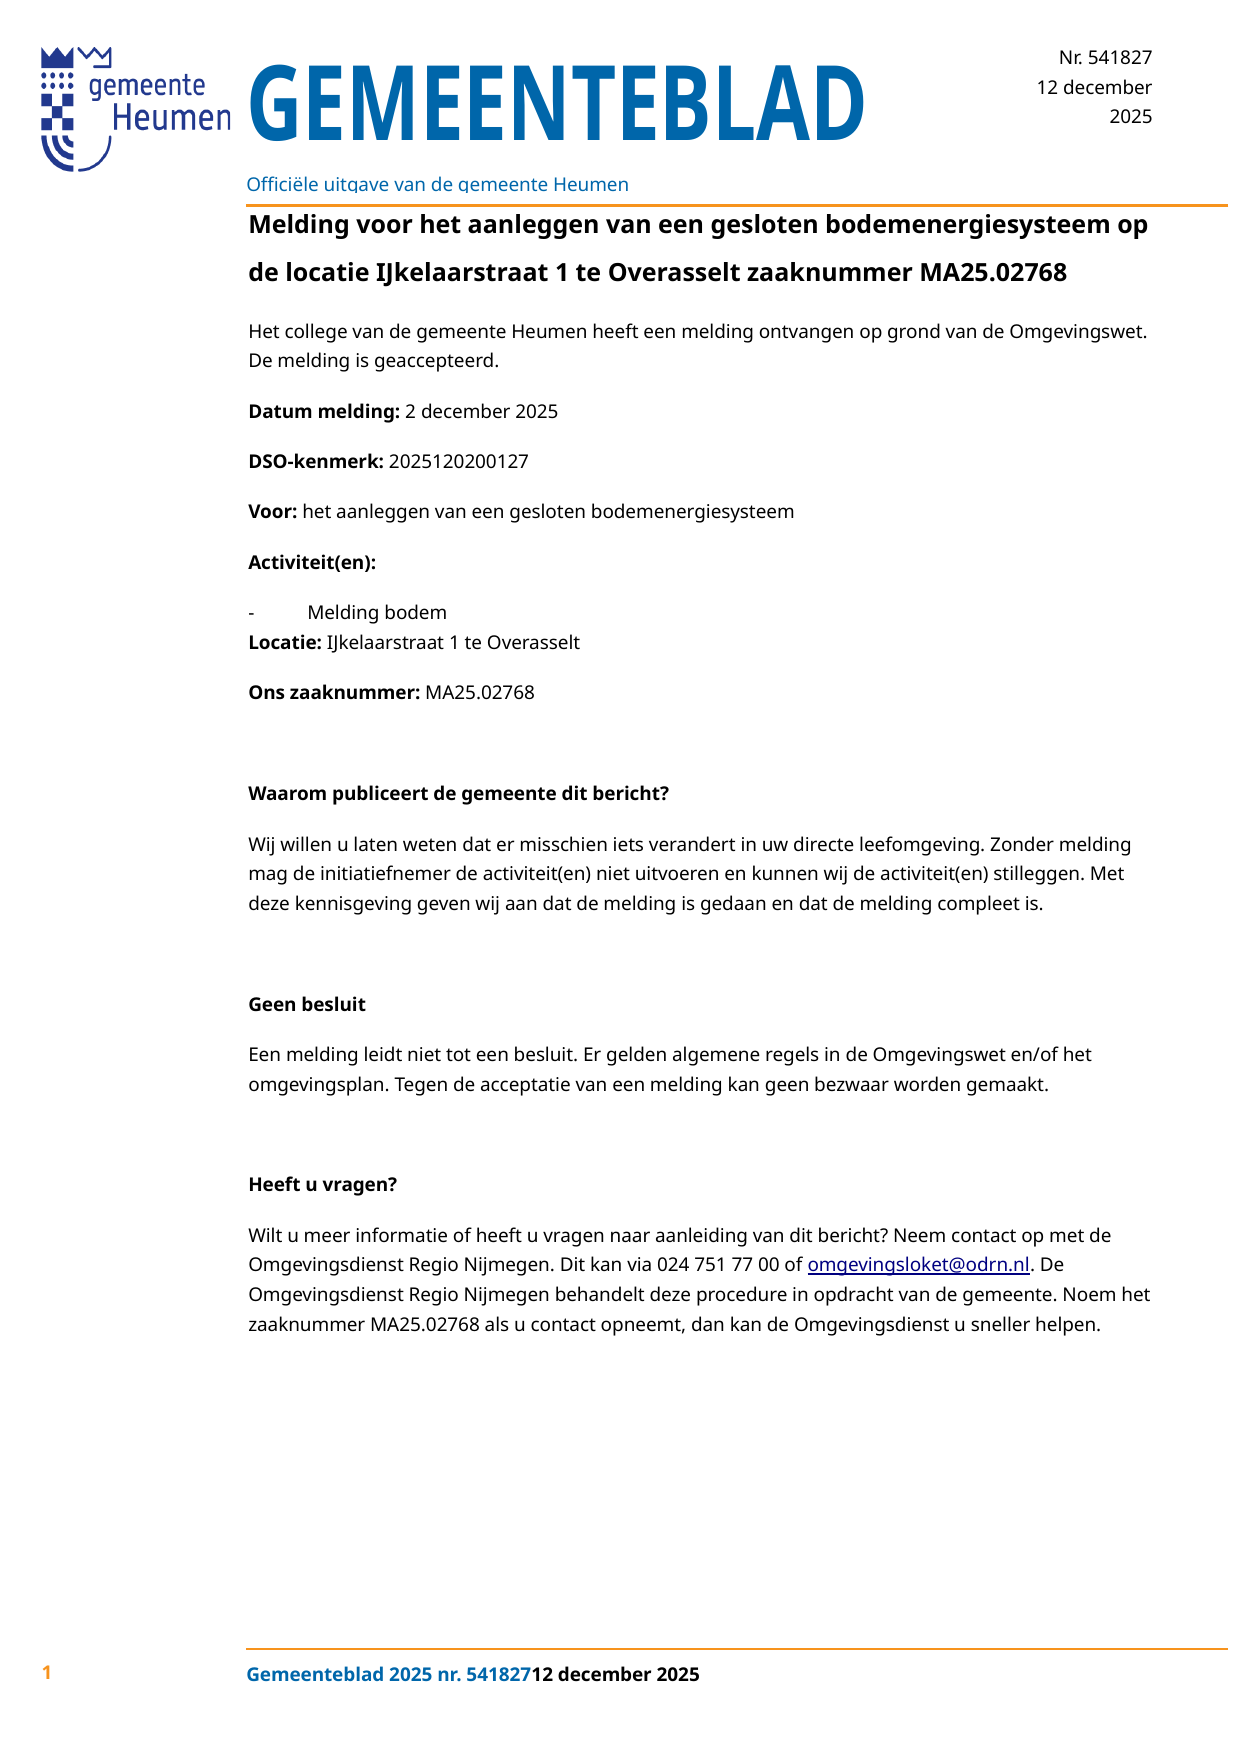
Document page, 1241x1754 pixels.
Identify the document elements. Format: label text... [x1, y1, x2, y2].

text Datum melding: 2 december 2025 [248, 398, 1152, 424]
list Melding bodem [248, 599, 1152, 625]
text Het college van de gemeente Heumen heeft een melding ontvangen op grond van de Omgevingswet. De melding is geaccepteerd. [248, 318, 1152, 373]
text Wij willen u laten weten dat er misschien iets verandert in uw directe leefomgeving. Zonder melding mag de initiatiefnemer de activiteit(en) niet uitvoeren en kunnen wij de activiteit(en) stilleggen. Met deze kennisgeving geven wij aan dat de melding is gedaan en dat de melding compleet is. [248, 831, 1152, 916]
text DSO-kenmerk: 2025120200127 [248, 448, 1152, 474]
text Voor: het aanleggen van een gesloten bodemenergiesysteem [248, 499, 1152, 524]
text Ons zaaknummer: MA25.02768 [248, 679, 1152, 705]
text Wilt u meer informatie of heeft u vragen naar aanleiding van dit bericht? Neem contact op met de Omgevingsdienst Regio Nijmegen. Dit kan via 024 751 77 00 of omgevingsloket@odrn.nl. De Omgevingsdienst Regio Nijmegen behandelt deze procedure in opdracht van de gemeente. Noem het zaaknummer MA25.02768 als u contact opneemt, dan kan de Omgevingsdienst u sneller helpen. [248, 1222, 1152, 1337]
text Een melding leidt niet tot een besluit. Er gelden algemene regels in de Omgevingswet en/of het omgevingsplan. Tegen de acceptatie van een melding kan geen bezwaar worden gemaakt. [248, 1041, 1152, 1097]
text Locatie: IJkelaarstraat 1 te Overasselt [248, 629, 1152, 655]
text Geen besluit [248, 991, 1152, 1017]
picture [41, 47, 231, 172]
text Melding voor het aanleggen van een gesloten bodemenergiesysteem op de locatie IJkelaarstraat 1 te Overasselt zaaknummer MA25.02768 [248, 207, 1152, 288]
text Waarom publiceert de gemeente dit bericht? [248, 780, 1152, 806]
text Activiteit(en): [248, 549, 1152, 575]
text Heeft u vragen? [248, 1172, 1152, 1197]
